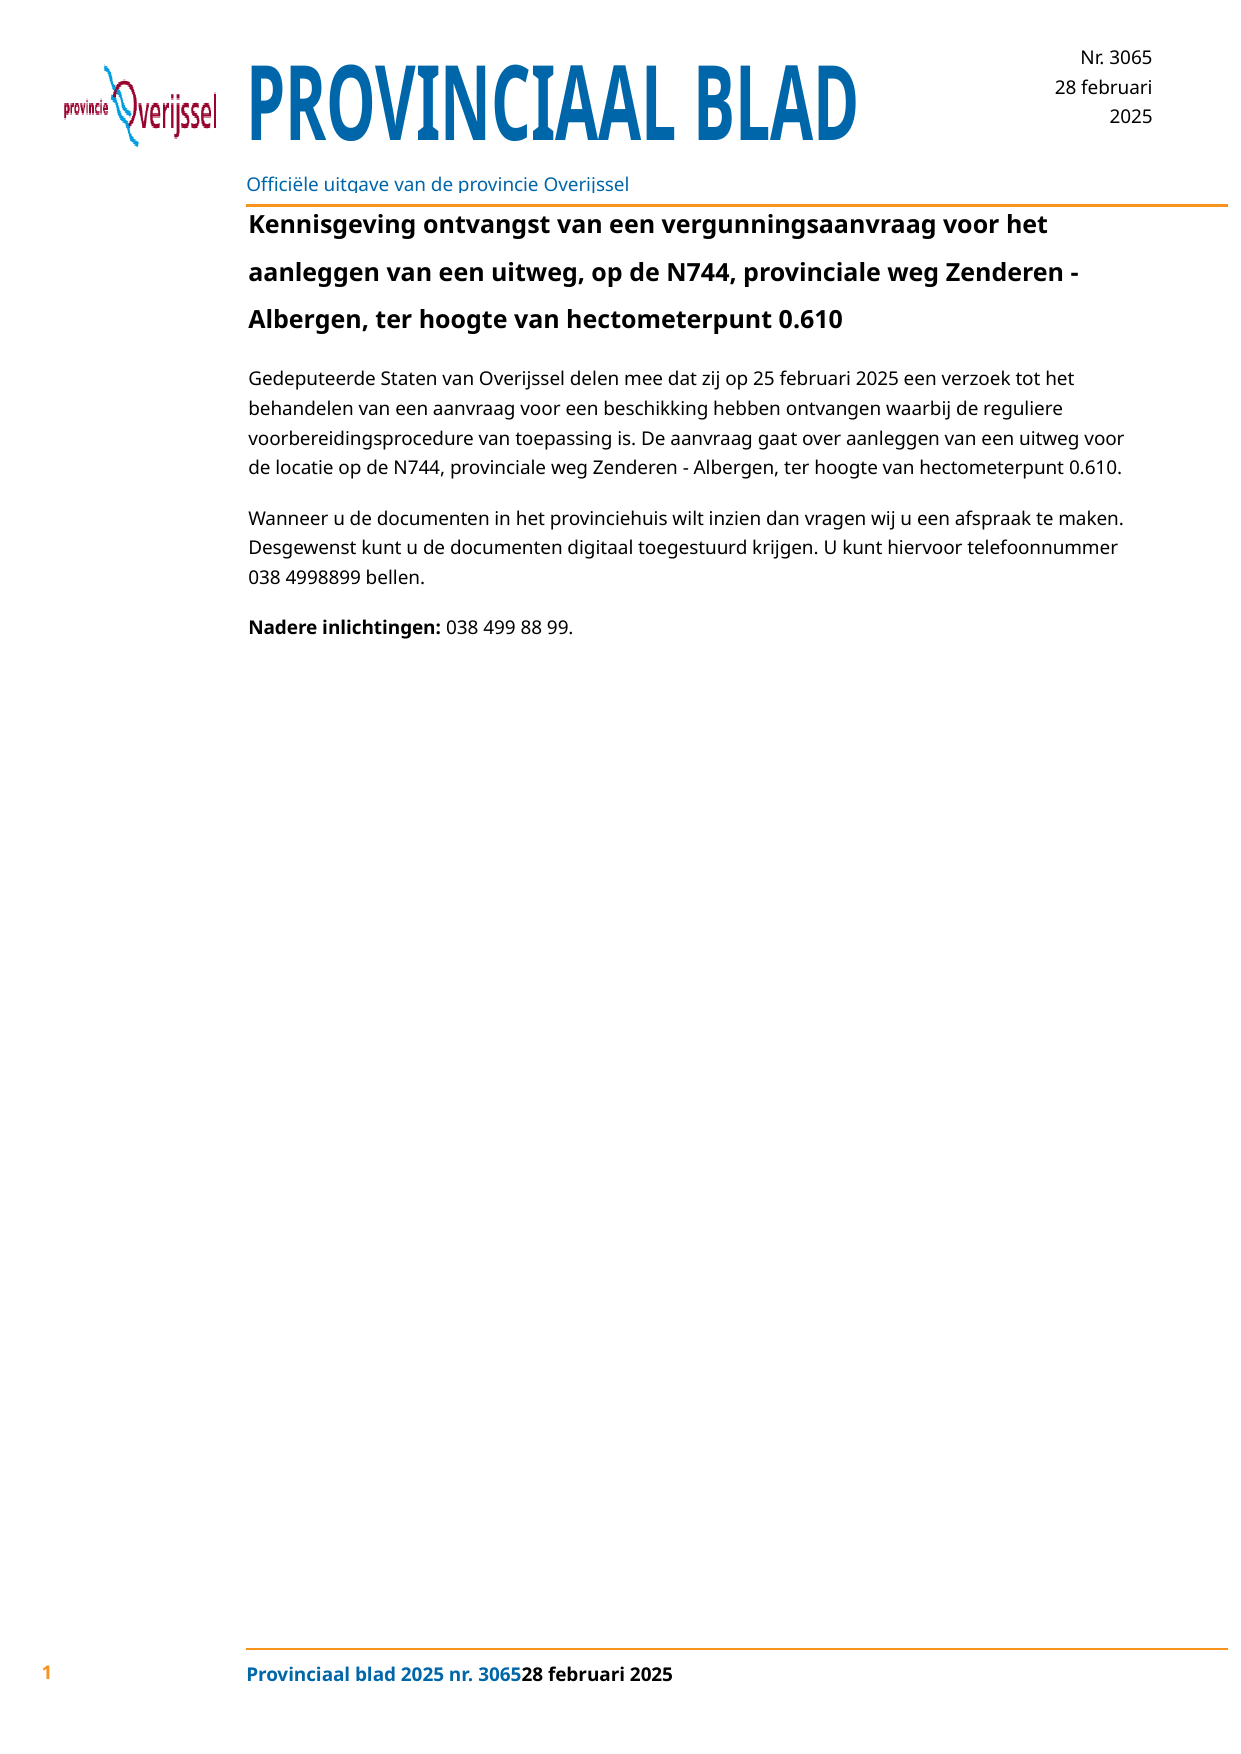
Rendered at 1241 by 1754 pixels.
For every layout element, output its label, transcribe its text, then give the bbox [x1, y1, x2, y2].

text Gedeputeerde Staten van Overijssel delen mee dat zij op 25 februari 2025 een verzoek tot het behandelen van een aanvraag voor een beschikking hebben ontvangen waarbij de reguliere voorbereidingsprocedure van toepassing is. De aanvraag gaat over aanleggen van een uitweg voor de locatie op de N744, provinciale weg Zenderen - Albergen, ter hoogte van hectometerpunt 0.610. [248, 366, 1152, 480]
text Wanneer u de documenten in het provinciehuis wilt inzien dan vragen wij u een afspraak te maken. Desgewenst kunt u de documenten digitaal toegestuurd krijgen. U kunt hiervoor telefoonnummer 038 4998899 bellen. [248, 505, 1152, 589]
text Nadere inlichtingen: 038 499 88 99. [248, 614, 1152, 640]
text Kennisgeving ontvangst van een vergunningsaanvraag voor het aanleggen van een uitweg, op de N744, provinciale weg Zenderen - Albergen, ter hoogte van hectometerpunt 0.610 [248, 207, 1152, 336]
picture [41, 47, 231, 172]
